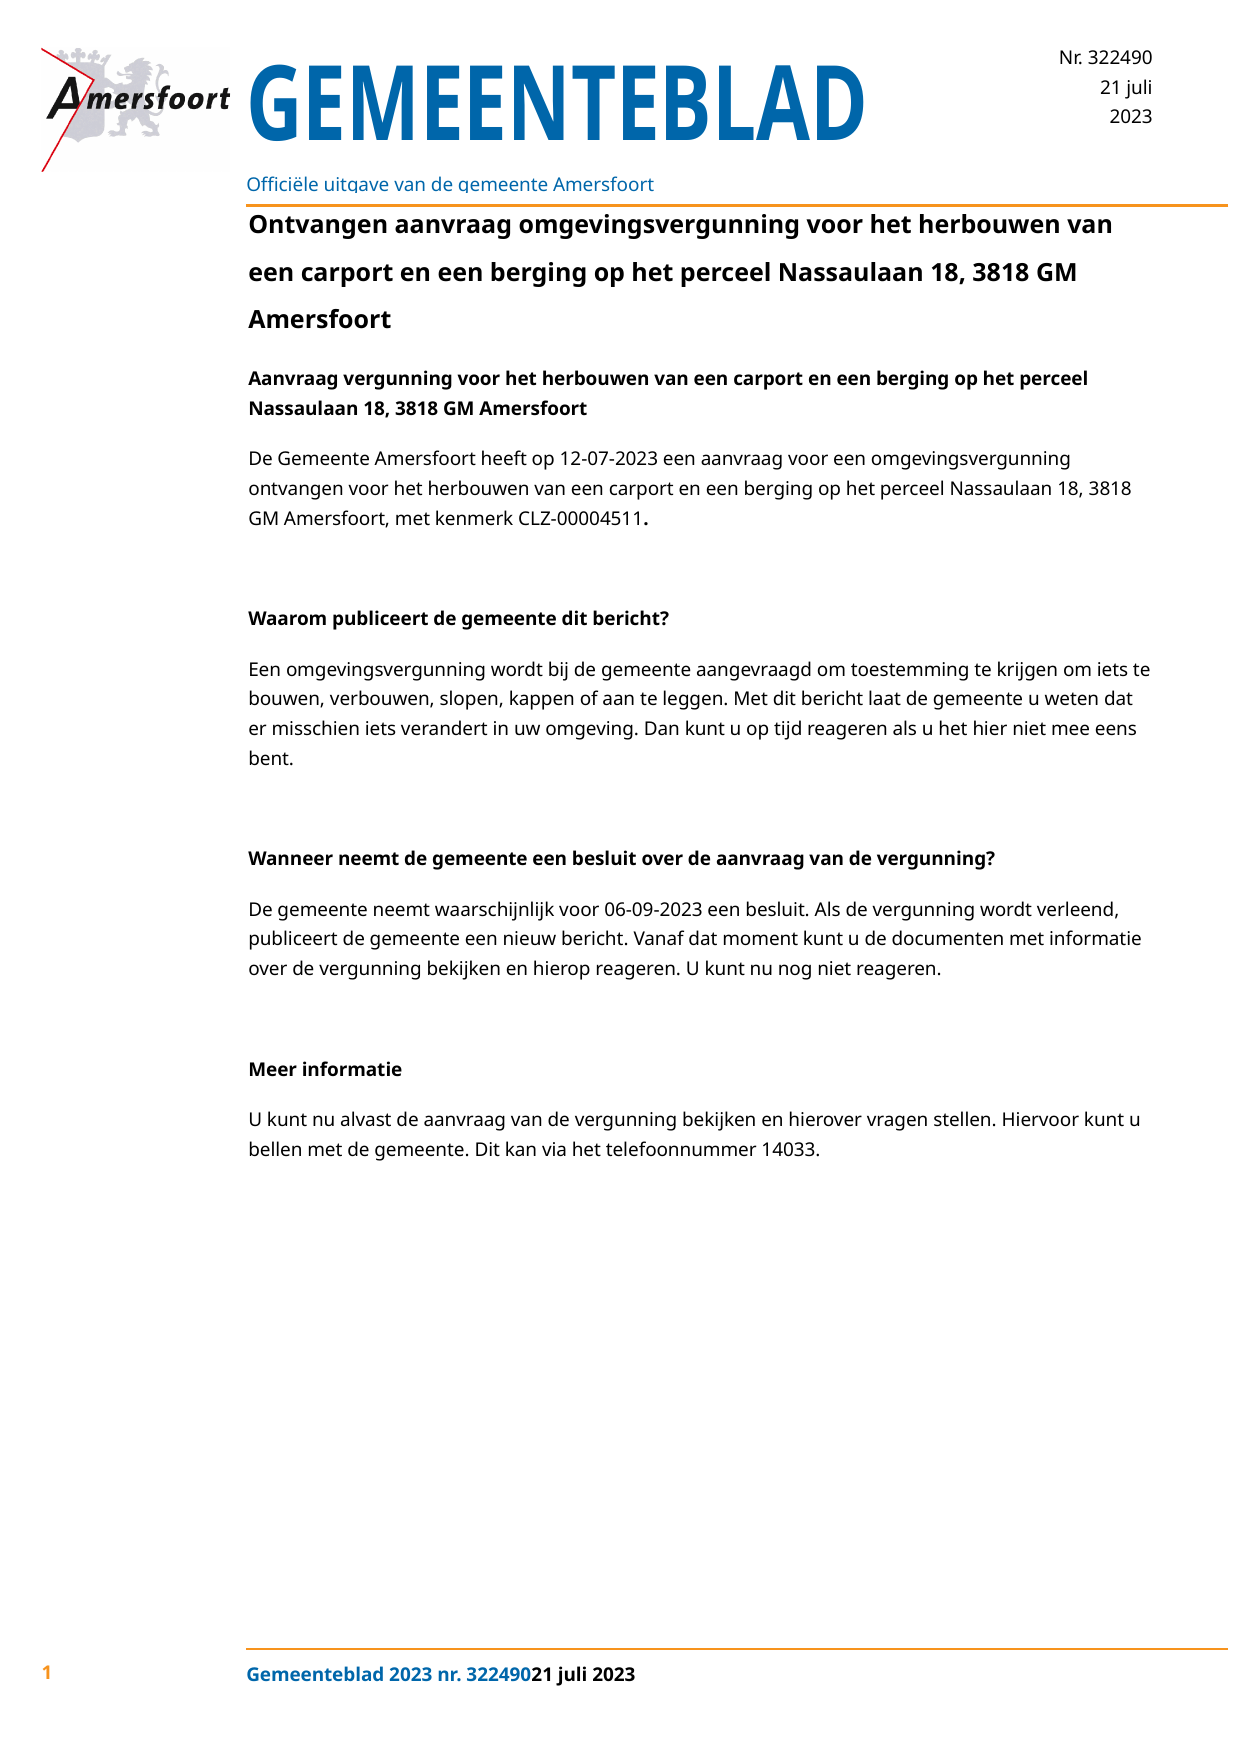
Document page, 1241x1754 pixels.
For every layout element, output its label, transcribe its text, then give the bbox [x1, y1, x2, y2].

text Aanvraag vergunning voor het herbouwen van een carport en een berging op het perceel Nassaulaan 18, 3818 GM Amersfoort [248, 366, 1152, 421]
text Waarom publiceert de gemeente dit bericht? [248, 606, 1152, 631]
text De gemeente neemt waarschijnlijk voor 06-09-2023 een besluit. Als de vergunning wordt verleend, publiceert de gemeente een nieuw bericht. Vanaf dat moment kunt u de documenten met informatie over de vergunning bekijken en hierop reageren. U kunt nu nog niet reageren. [248, 896, 1152, 981]
text De Gemeente Amersfoort heeft op 12-07-2023 een aanvraag voor een omgevingsvergunning ontvangen voor het herbouwen van een carport en een berging op het perceel Nassaulaan 18, 3818 GM Amersfoort, met kenmerk CLZ-00004511. [248, 446, 1152, 530]
text Meer informatie [248, 1056, 1152, 1082]
text Een omgevingsvergunning wordt bij de gemeente aangevraagd om toestemming te krijgen om iets te bouwen, verbouwen, slopen, kappen of aan te leggen. Met dit bericht laat de gemeente u weten dat er misschien iets verandert in uw omgeving. Dan kunt u op tijd reageren als u het hier niet mee eens bent. [248, 656, 1152, 770]
text Ontvangen aanvraag omgevingsvergunning voor het herbouwen van een carport en een berging op het perceel Nassaulaan 18, 3818 GM Amersfoort [248, 207, 1152, 336]
picture [41, 47, 231, 172]
text U kunt nu alvast de aanvraag van de vergunning bekijken en hierover vragen stellen. Hiervoor kunt u bellen met de gemeente. Dit kan via het telefoonnummer 14033. [248, 1106, 1152, 1162]
text Wanneer neemt de gemeente een besluit over de aanvraag van de vergunning? [248, 846, 1152, 871]
